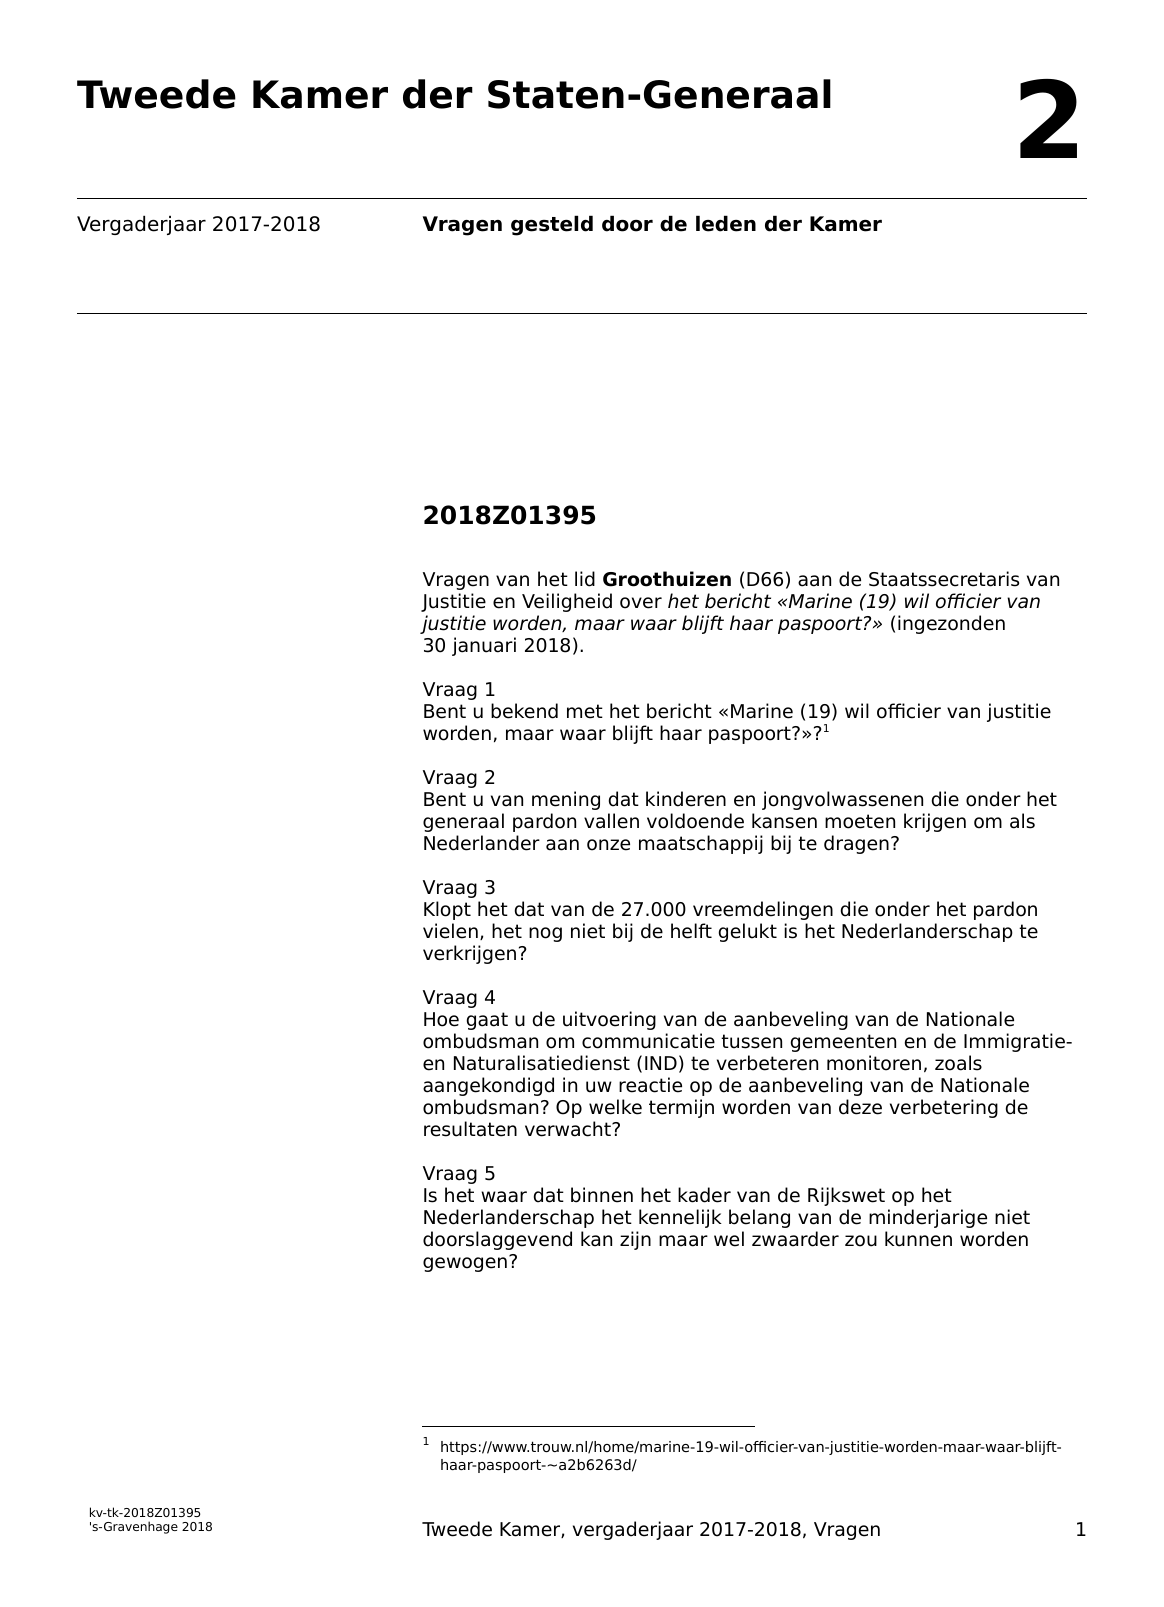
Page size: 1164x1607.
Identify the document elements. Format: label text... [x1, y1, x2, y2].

text Vraag 4 [422, 987, 1087, 1009]
text https://www.trouw.nl/home/marine-19-wil-officier-van-justitie-worden-maar-waar-blijft-haar-paspoort-~a2b6263d/ [422, 1435, 1087, 1474]
text Is het waar dat binnen het kader van de Rijkswet op het Nederlanderschap het kennelijk belang van de minderjarige niet doorslaggevend kan zijn maar wel zwaarder zou kunnen worden gewogen? [422, 1185, 1087, 1273]
text Hoe gaat u de uitvoering van de aanbeveling van de Nationale ombudsman om communicatie tussen gemeenten en de Immigratie- en Naturalisatiedienst (IND) te verbeteren monitoren, zoals aangekondigd in uw reactie op de aanbeveling van de Nationale ombudsman? Op welke termijn worden van deze verbetering de resultaten verwacht? [422, 1009, 1087, 1141]
text Vraag 5 [422, 1163, 1087, 1185]
text 2018Z01395 [422, 501, 1087, 531]
text Klopt het dat van de 27.000 vreemdelingen die onder het pardon vielen, het nog niet bij de helft gelukt is het Nederlanderschap te verkrijgen? [422, 899, 1087, 965]
text Vraag 1 [422, 679, 1087, 701]
text Vraag 3 [422, 877, 1087, 899]
text Bent u bekend met het bericht «Marine (19) wil officier van justitie worden, maar waar blijft haar paspoort?»? [422, 701, 1087, 745]
text Vragen van het lid Groothuizen (D66) aan de Staatssecretaris van Justitie en Veiligheid over het bericht «Marine (19) wil officier van justitie worden, maar waar blijft haar paspoort?» (ingezonden 30 januari 2018). [422, 569, 1087, 657]
text Bent u van mening dat kinderen en jongvolwassenen die onder het generaal pardon vallen voldoende kansen moeten krijgen om als Nederlander aan onze maatschappij bij te dragen? [422, 789, 1087, 855]
table_header 2 [886, 59, 1087, 198]
table_cell Vergaderjaar 2017-2018 [77, 199, 422, 313]
table_cell Vragen gesteld door de leden der Kamer [422, 199, 1087, 313]
table_header Tweede Kamer der Staten-Generaal [77, 59, 886, 198]
text 's-Gravenhage 2018 [88, 1520, 323, 1534]
text Vraag 2 [422, 767, 1087, 789]
text kv-tk-2018Z01395 [88, 1506, 323, 1520]
